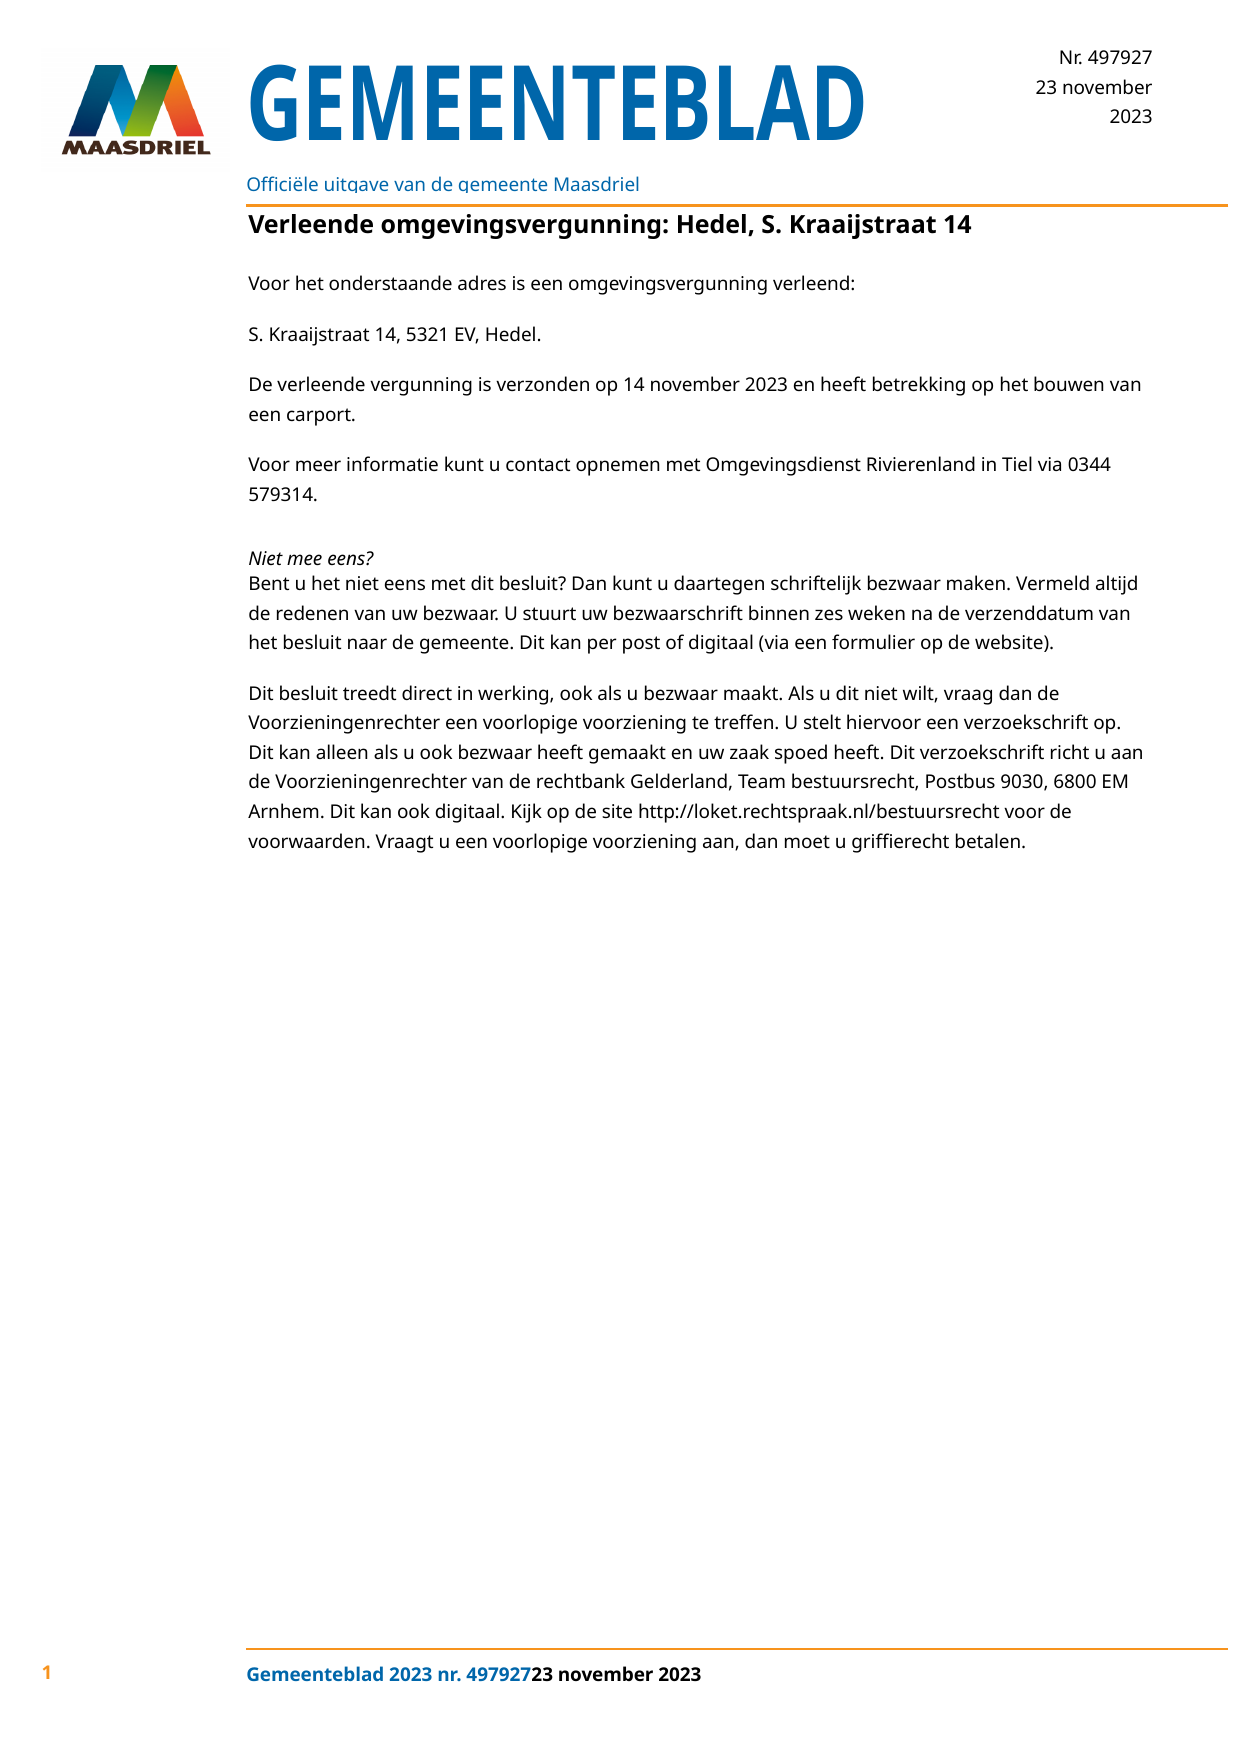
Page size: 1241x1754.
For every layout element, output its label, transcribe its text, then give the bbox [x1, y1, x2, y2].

text De verleende vergunning is verzonden op 14 november 2023 en heeft betrekking op het bouwen van een carport. [248, 371, 1152, 426]
text Voor meer informatie kunt u contact opnemen met Omgevingsdienst Rivierenland in Tiel via 0344 579314. [248, 451, 1152, 506]
text Niet mee eens? [248, 545, 1152, 570]
text Dit besluit treedt direct in werking, ook als u bezwaar maakt. Als u dit niet wilt, vraag dan de Voorzieningenrechter een voorlopige voorziening te treffen. U stelt hiervoor een verzoekschrift op. Dit kan alleen als u ook bezwaar heeft gemaakt en uw zaak spoed heeft. Dit verzoekschrift richt u aan de Voorzieningenrechter van de rechtbank Gelderland, Team bestuursrecht, Postbus 9030, 6800 EM Arnhem. Dit kan ook digitaal. Kijk op de site http://loket.rechtspraak.nl/bestuursrecht voor de voorwaarden. Vraagt u een voorlopige voorziening aan, dan moet u griffierecht betalen. [248, 680, 1152, 854]
text S. Kraaijstraat 14, 5321 EV, Hedel. [248, 321, 1152, 346]
text Bent u het niet eens met dit besluit? Dan kunt u daartegen schriftelijk bezwaar maken. Vermeld altijd de redenen van uw bezwaar. U stuurt uw bezwaarschrift binnen zes weken na de verzenddatum van het besluit naar de gemeente. Dit kan per post of digitaal (via een formulier op de website). [248, 570, 1152, 655]
picture [41, 47, 231, 172]
text Verleende omgevingsvergunning: Hedel, S. Kraaijstraat 14 [248, 207, 1152, 241]
text Voor het onderstaande adres is een omgevingsvergunning verleend: [248, 270, 1152, 296]
